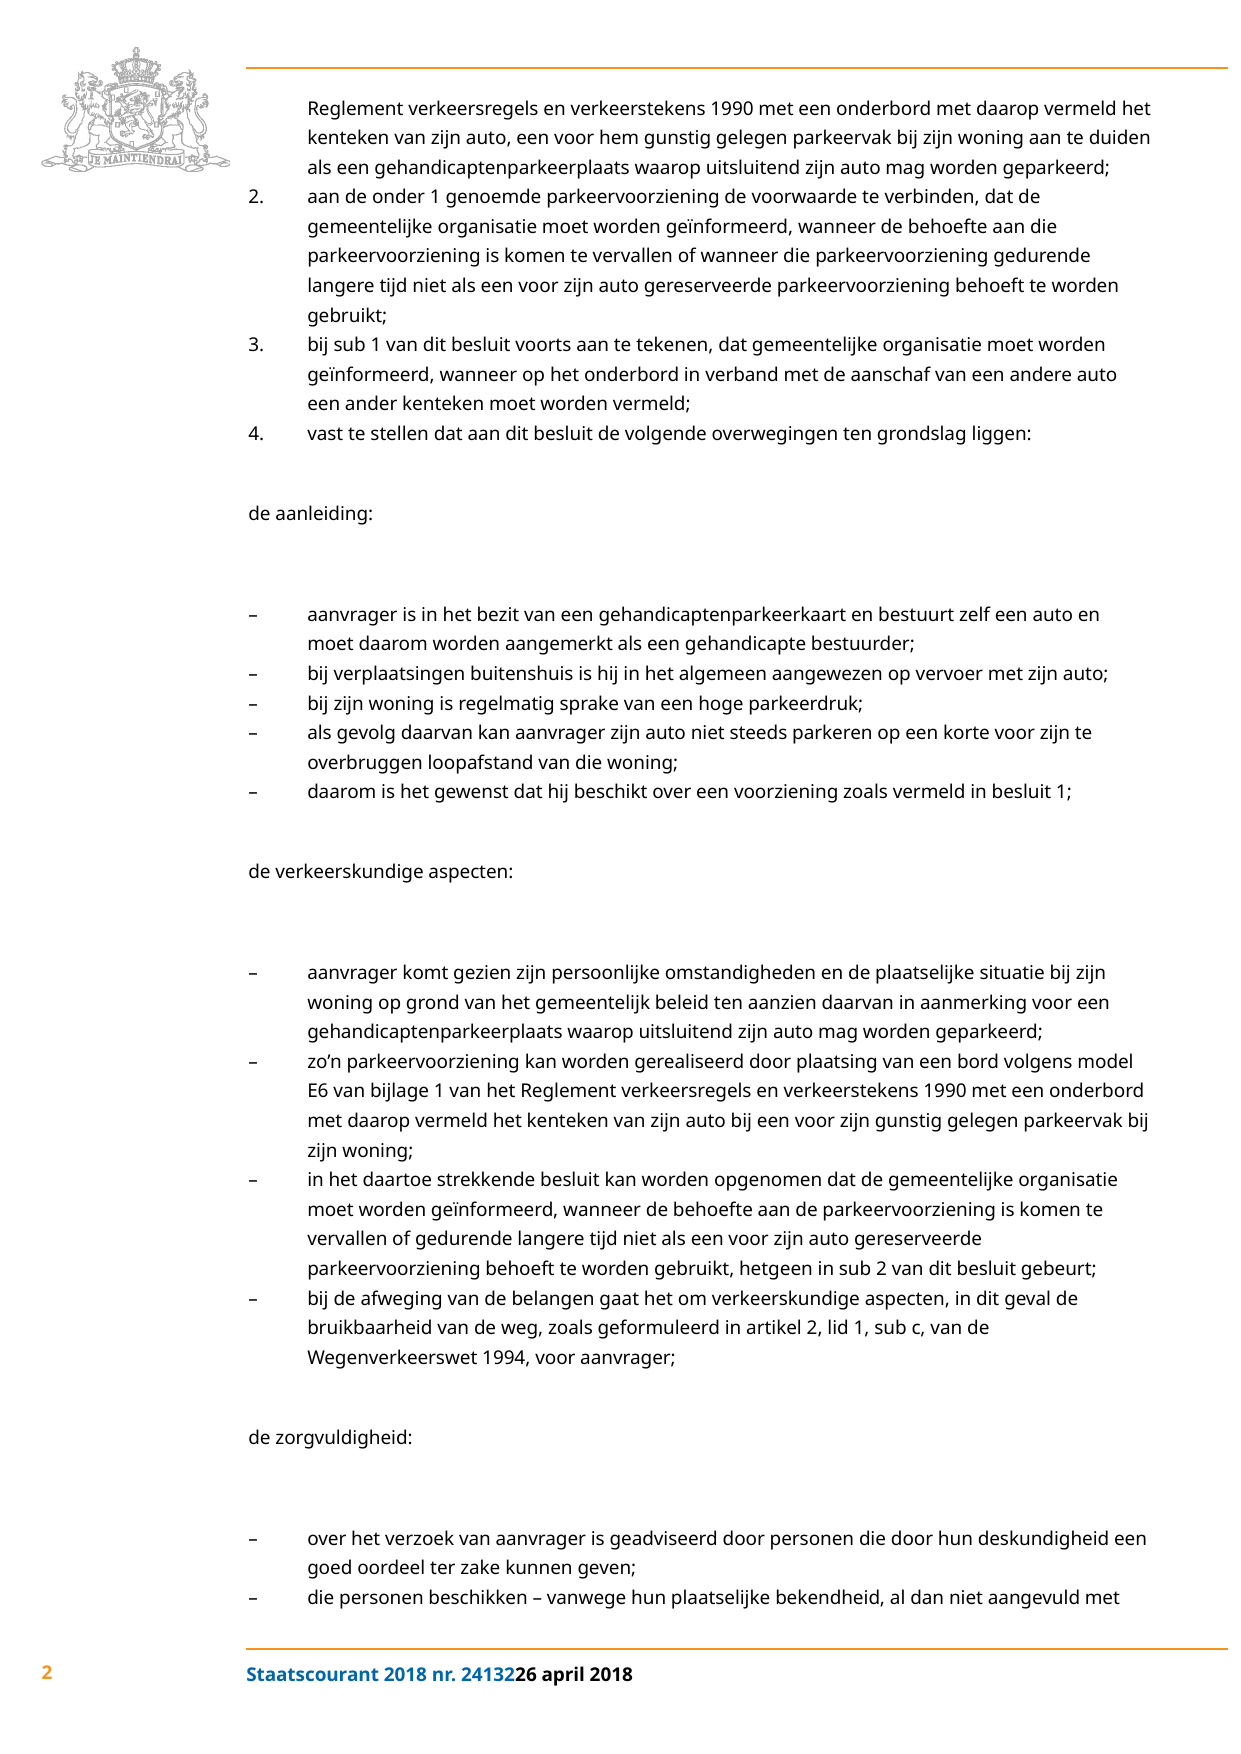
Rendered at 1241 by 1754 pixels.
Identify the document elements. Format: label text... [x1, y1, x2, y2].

list bij de afweging van de belangen gaat het om verkeerskundige aspecten, in dit geval de bruikbaarheid van de weg, zoals geformuleerd in artikel 2, lid 1, sub c, van de Wegenverkeerswet 1994, voor aanvrager; [248, 1285, 1152, 1370]
list aanvrager is in het bezit van een gehandicaptenparkeerkaart en bestuurt zelf een auto en moet daarom worden aangemerkt als een gehandicapte bestuurder; [248, 601, 1152, 656]
list in het daartoe strekkende besluit kan worden opgenomen dat de gemeentelijke organisatie moet worden geïnformeerd, wanneer de behoefte aan de parkeervoorziening is komen te vervallen of gedurende langere tijd niet als een voor zijn auto gereserveerde parkeervoorziening behoeft te worden gebruikt, hetgeen in sub 2 van dit besluit gebeurt; [248, 1166, 1152, 1281]
list die personen beschikken – vanwege hun plaatselijke bekendheid, al dan niet aangevuld met [248, 1584, 1152, 1610]
list vast te stellen dat aan dit besluit de volgende overwegingen ten grondslag liggen: [248, 420, 1152, 446]
list zo’n parkeervoorziening kan worden gerealiseerd door plaatsing van een bord volgens model E6 van bijlage 1 van het Reglement verkeersregels en verkeerstekens 1990 met een onderbord met daarop vermeld het kenteken van zijn auto bij een voor zijn gunstig gelegen parkeervak bij zijn woning; [248, 1048, 1152, 1163]
picture [41, 47, 231, 172]
text de aanleiding: [248, 500, 1152, 526]
list over het verzoek van aanvrager is geadviseerd door personen die door hun deskundigheid een goed oordeel ter zake kunnen geven; [248, 1525, 1152, 1580]
list bij verplaatsingen buitenshuis is hij in het algemeen aangewezen op vervoer met zijn auto; [248, 660, 1152, 686]
list aanvrager komt gezien zijn persoonlijke omstandigheden en de plaatselijke situatie bij zijn woning op grond van het gemeentelijk beleid ten aanzien daarvan in aanmerking voor een gehandicaptenparkeerplaats waarop uitsluitend zijn auto mag worden geparkeerd; [248, 959, 1152, 1044]
list aan de onder 1 genoemde parkeervoorziening de voorwaarde te verbinden, dat de gemeentelijke organisatie moet worden geïnformeerd, wanneer de behoefte aan die parkeervoorziening is komen te vervallen of wanneer die parkeervoorziening gedurende langere tijd niet als een voor zijn auto gereserveerde parkeervoorziening behoeft te worden gebruikt; [248, 183, 1152, 328]
text de verkeerskundige aspecten: [248, 858, 1152, 884]
list bij zijn woning is regelmatig sprake van een hoge parkeerdruk; [248, 690, 1152, 716]
text de zorgvuldigheid: [248, 1424, 1152, 1450]
list als gevolg daarvan kan aanvrager zijn auto niet steeds parkeren op een korte voor zijn te overbruggen loopafstand van die woning; [248, 719, 1152, 775]
list Reglement verkeersregels en verkeerstekens 1990 met een onderbord met daarop vermeld het kenteken van zijn auto, een voor hem gunstig gelegen parkeervak bij zijn woning aan te duiden als een gehandicaptenparkeerplaats waarop uitsluitend zijn auto mag worden geparkeerd; [248, 95, 1152, 180]
list daarom is het gewenst dat hij beschikt over een voorziening zoals vermeld in besluit 1; [248, 778, 1152, 804]
list bij sub 1 van dit besluit voorts aan te tekenen, dat gemeentelijke organisatie moet worden geïnformeerd, wanneer op het onderbord in verband met de aanschaf van een andere auto een ander kenteken moet worden vermeld; [248, 331, 1152, 416]
